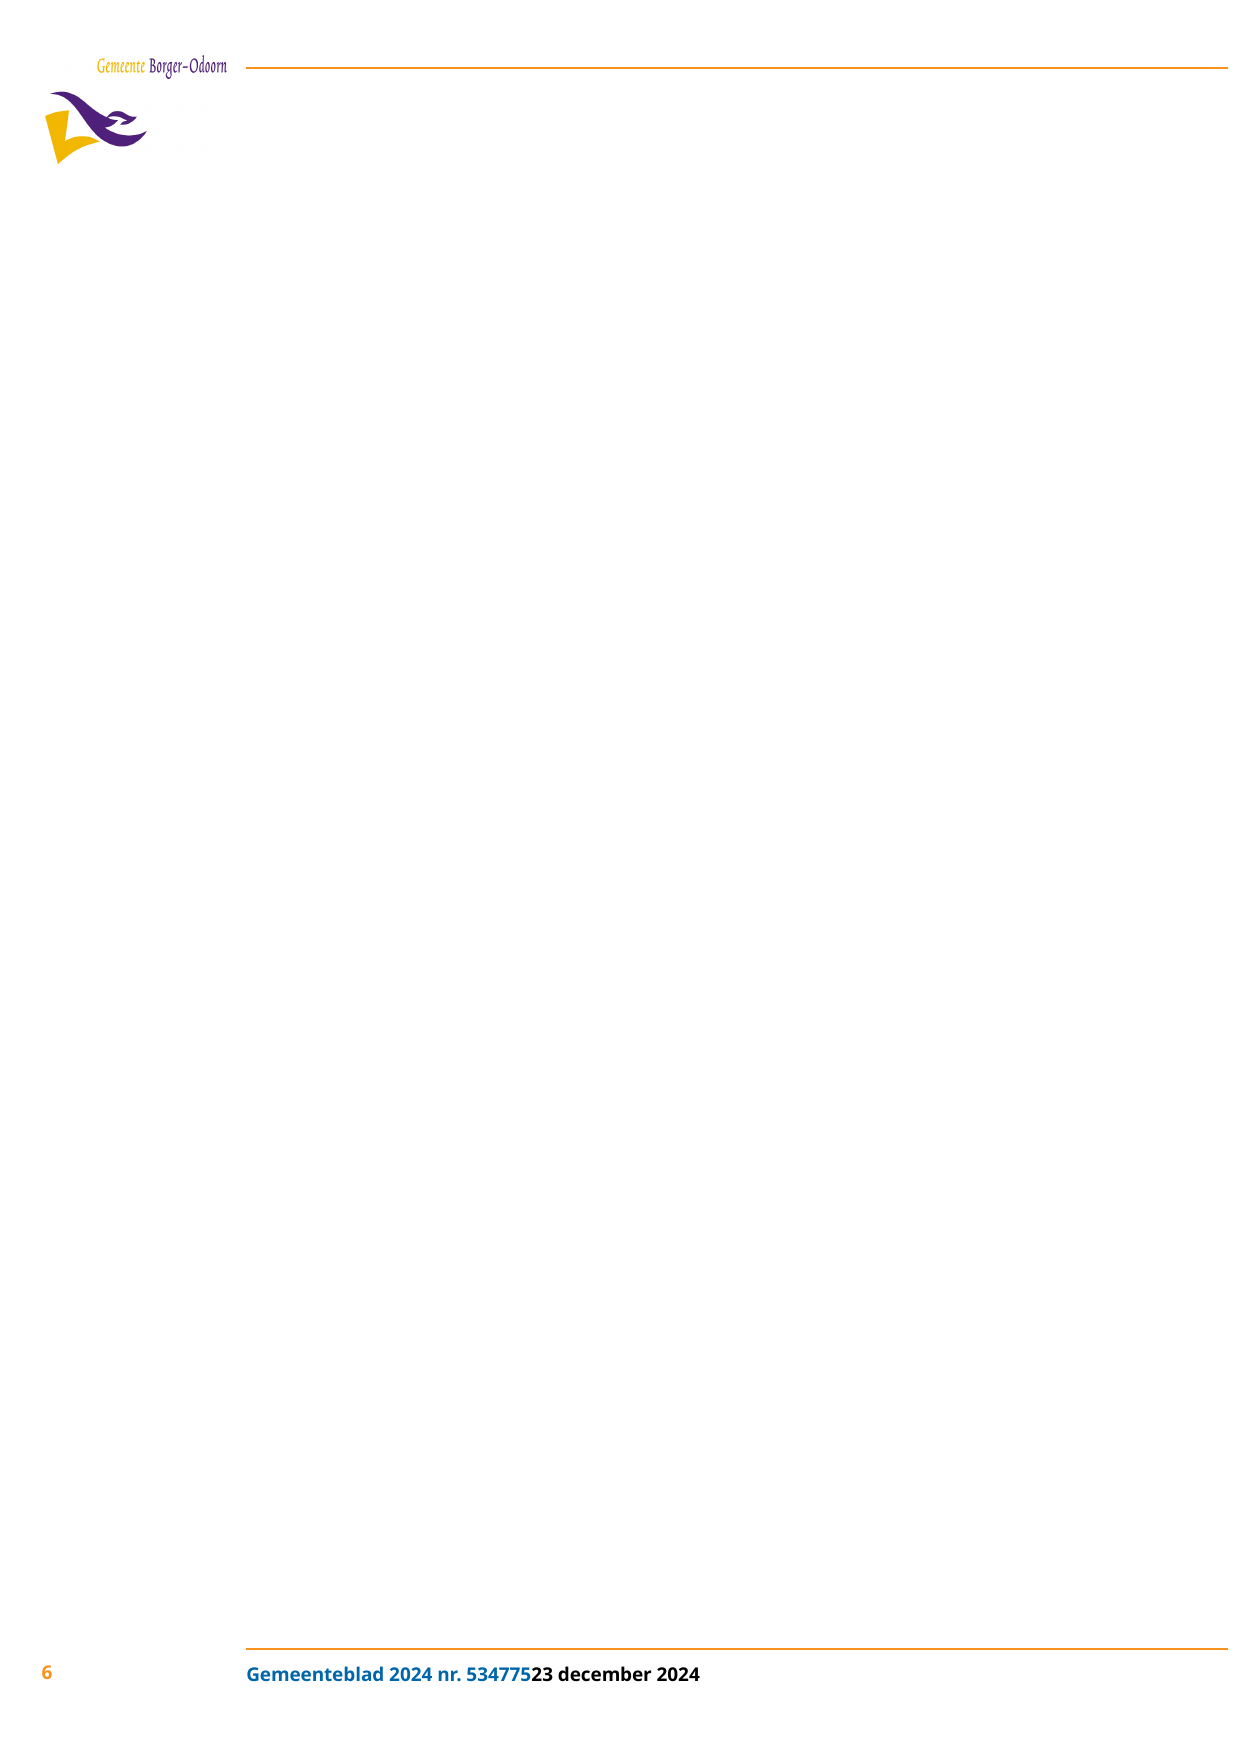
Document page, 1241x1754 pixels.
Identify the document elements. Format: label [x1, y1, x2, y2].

picture [41, 47, 231, 172]
